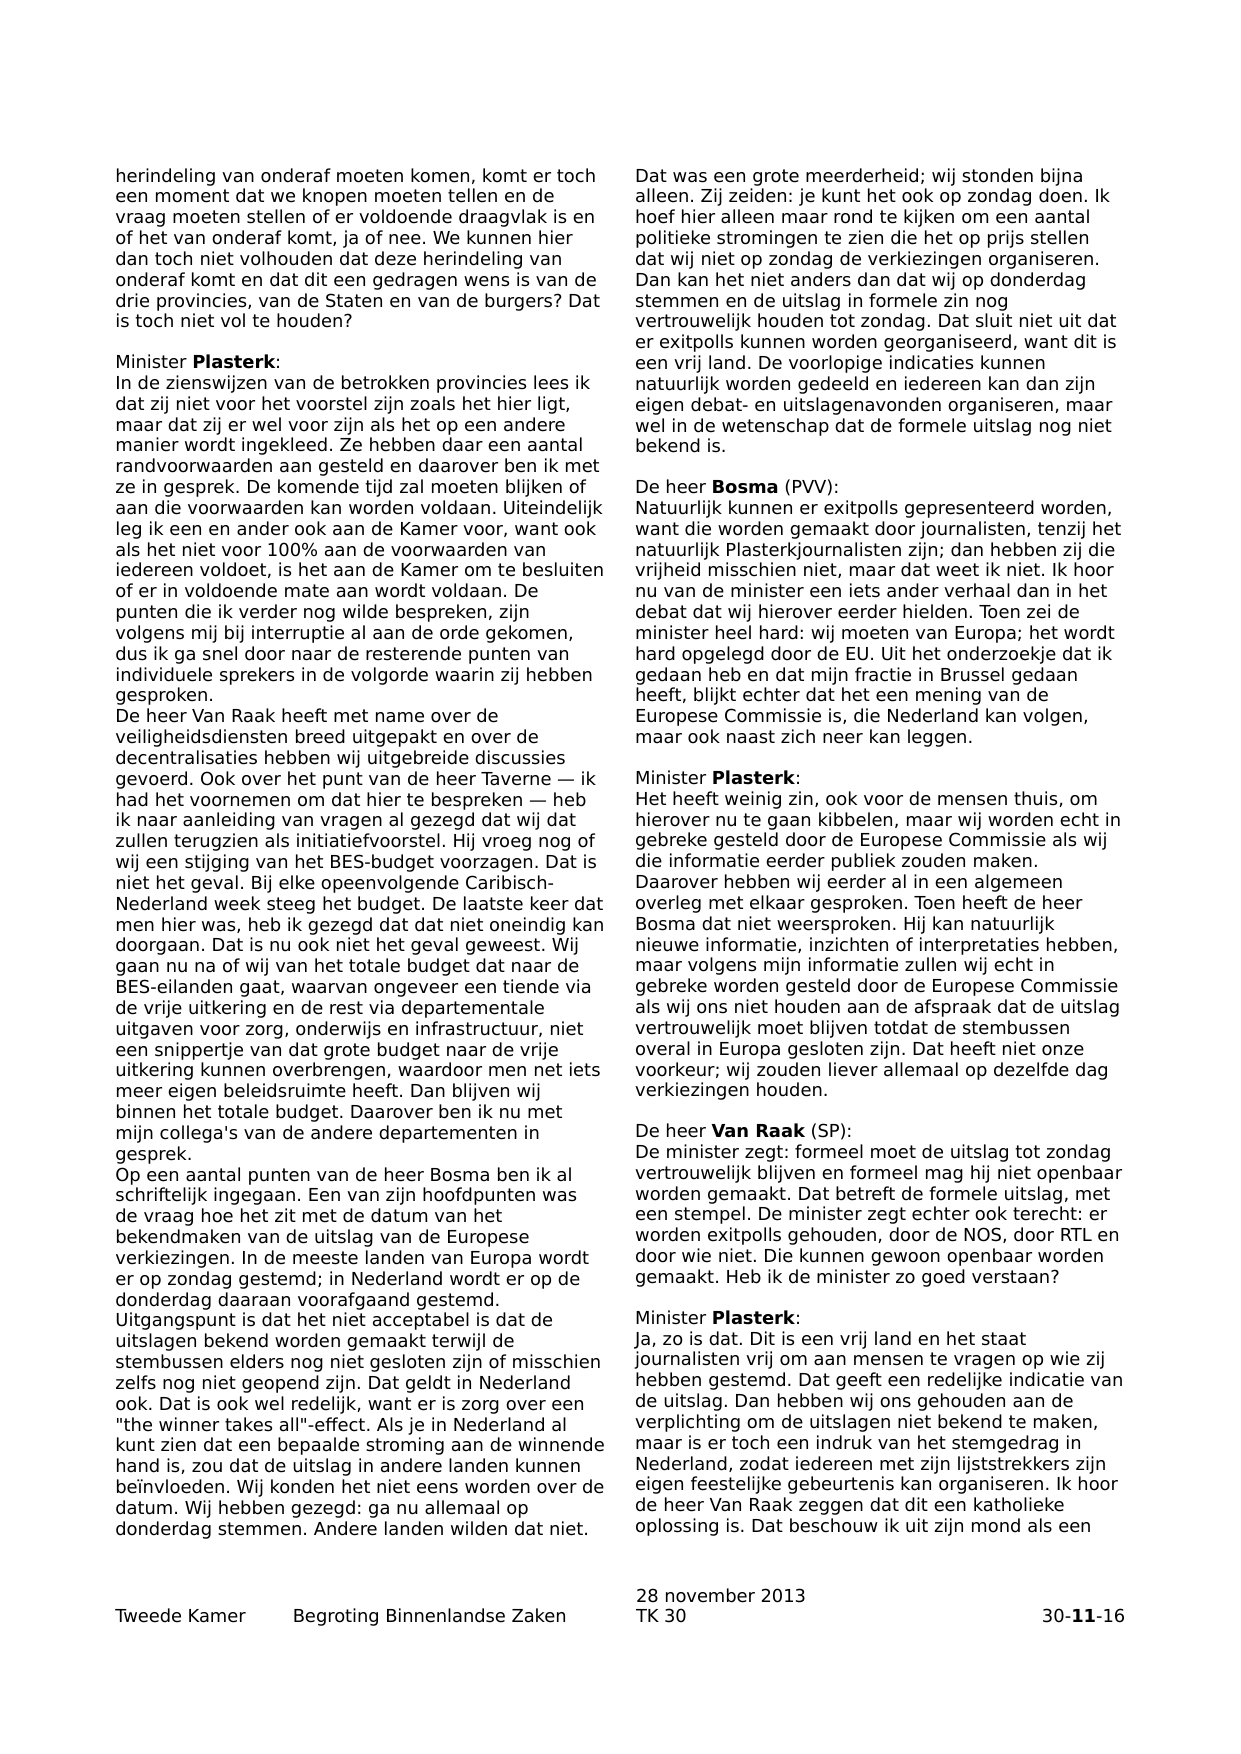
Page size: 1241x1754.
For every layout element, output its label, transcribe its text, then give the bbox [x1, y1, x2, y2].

text herindeling van onderaf moeten komen, komt er toch een moment dat we knopen moeten tellen en de vraag moeten stellen of er voldoende draagvlak is en of het van onderaf komt, ja of nee. We kunnen hier dan toch niet volhouden dat deze herindeling van onderaf komt en dat dit een gedragen wens is van de drie provincies, van de Staten en van de burgers? Dat is toch niet vol te houden? [115, 165, 605, 332]
text De heer Bosma (PVV): [635, 477, 1125, 498]
text De heer Van Raak heeft met name over de veiligheidsdiensten breed uitgepakt en over de decentralisaties hebben wij uitgebreide discussies gevoerd. Ook over het punt van de heer Taverne — ik had het voornemen om dat hier te bespreken — heb ik naar aanleiding van vragen al gezegd dat wij dat zullen terugzien als initiatiefvoorstel. Hij vroeg nog of wij een stijging van het BES-budget voorzagen. Dat is niet het geval. Bij elke opeenvolgende Caribisch-Nederland week steeg het budget. De laatste keer dat men hier was, heb ik gezegd dat dat niet oneindig kan doorgaan. Dat is nu ook niet het geval geweest. Wij gaan nu na of wij van het totale budget dat naar de BES-eilanden gaat, waarvan ongeveer een tiende via de vrije uitkering en de rest via departementale uitgaven voor zorg, onderwijs en infrastructuur, niet een snippertje van dat grote budget naar de vrije uitkering kunnen overbrengen, waardoor men net iets meer eigen beleidsruimte heeft. Dan blijven wij binnen het totale budget. Daarover ben ik nu met mijn collega's van de andere departementen in gesprek. [115, 706, 605, 1164]
text Minister Plasterk: [635, 1307, 1125, 1328]
text Natuurlijk kunnen er exitpolls gepresenteerd worden, want die worden gemaakt door journalisten, tenzij het natuurlijk Plasterkjournalisten zijn; dan hebben zij die vrijheid misschien niet, maar dat weet ik niet. Ik hoor nu van de minister een iets ander verhaal dan in het debat dat wij hierover eerder hielden. Toen zei de minister heel hard: wij moeten van Europa; het wordt hard opgelegd door de EU. Uit het onderzoekje dat ik gedaan heb en dat mijn fractie in Brussel gedaan heeft, blijkt echter dat het een mening van de Europese Commissie is, die Nederland kan volgen, maar ook naast zich neer kan leggen. [635, 498, 1125, 748]
text De minister zegt: formeel moet de uitslag tot zondag vertrouwelijk blijven en formeel mag hij niet openbaar worden gemaakt. Dat betreft de formele uitslag, met een stempel. De minister zegt echter ook terecht: er worden exitpolls gehouden, door de NOS, door RTL en door wie niet. Die kunnen gewoon openbaar worden gemaakt. Heb ik de minister zo goed verstaan? [635, 1142, 1125, 1287]
text Minister Plasterk: [115, 352, 605, 373]
text Ja, zo is dat. Dit is een vrij land en het staat journalisten vrij om aan mensen te vragen op wie zij hebben gestemd. Dat geeft een redelijke indicatie van de uitslag. Dan hebben wij ons gehouden aan de verplichting om de uitslagen niet bekend te maken, maar is er toch een indruk van het stemgedrag in Nederland, zodat iedereen met zijn lijststrekkers zijn eigen feestelijke gebeurtenis kan organiseren. Ik hoor de heer Van Raak zeggen dat dit een katholieke oplossing is. Dat beschouw ik uit zijn mond als een [635, 1328, 1125, 1537]
text Op een aantal punten van de heer Bosma ben ik al schriftelijk ingegaan. Een van zijn hoofdpunten was de vraag hoe het zit met de datum van het bekendmaken van de uitslag van de Europese verkiezingen. In de meeste landen van Europa wordt er op zondag gestemd; in Nederland wordt er op de donderdag daaraan voorafgaand gestemd. Uitgangspunt is dat het niet acceptabel is dat de uitslagen bekend worden gemaakt terwijl de stembussen elders nog niet gesloten zijn of misschien zelfs nog niet geopend zijn. Dat geldt in Nederland ook. Dat is ook wel redelijk, want er is zorg over een "the winner takes all"-effect. Als je in Nederland al kunt zien dat een bepaalde stroming aan de winnende hand is, zou dat de uitslag in andere landen kunnen beïnvloeden. Wij konden het niet eens worden over de datum. Wij hebben gezegd: ga nu allemaal op donderdag stemmen. Andere landen wilden dat niet. [115, 1164, 605, 1539]
text Minister Plasterk: [635, 768, 1125, 788]
text Dat was een grote meerderheid; wij stonden bijna alleen. Zij zeiden: je kunt het ook op zondag doen. Ik hoef hier alleen maar rond te kijken om een aantal politieke stromingen te zien die het op prijs stellen dat wij niet op zondag de verkiezingen organiseren. Dan kan het niet anders dan dat wij op donderdag stemmen en de uitslag in formele zin nog vertrouwelijk houden tot zondag. Dat sluit niet uit dat er exitpolls kunnen worden georganiseerd, want dit is een vrij land. De voorlopige indicaties kunnen natuurlijk worden gedeeld en iedereen kan dan zijn eigen debat- en uitslagenavonden organiseren, maar wel in de wetenschap dat de formele uitslag nog niet bekend is. [635, 165, 1125, 457]
text In de zienswijzen van de betrokken provincies lees ik dat zij niet voor het voorstel zijn zoals het hier ligt, maar dat zij er wel voor zijn als het op een andere manier wordt ingekleed. Ze hebben daar een aantal randvoorwaarden aan gesteld en daarover ben ik met ze in gesprek. De komende tijd zal moeten blijken of aan die voorwaarden kan worden voldaan. Uiteindelijk leg ik een en ander ook aan de Kamer voor, want ook als het niet voor 100% aan de voorwaarden van iedereen voldoet, is het aan de Kamer om te besluiten of er in voldoende mate aan wordt voldaan. De punten die ik verder nog wilde bespreken, zijn volgens mij bij interruptie al aan de orde gekomen, dus ik ga snel door naar de resterende punten van individuele sprekers in de volgorde waarin zij hebben gesproken. [115, 373, 605, 706]
text De heer Van Raak (SP): [635, 1121, 1125, 1142]
text Het heeft weinig zin, ook voor de mensen thuis, om hierover nu te gaan kibbelen, maar wij worden echt in gebreke gesteld door de Europese Commissie als wij die informatie eerder publiek zouden maken. Daarover hebben wij eerder al in een algemeen overleg met elkaar gesproken. Toen heeft de heer Bosma dat niet weersproken. Hij kan natuurlijk nieuwe informatie, inzichten of interpretaties hebben, maar volgens mijn informatie zullen wij echt in gebreke worden gesteld door de Europese Commissie als wij ons niet houden aan de afspraak dat de uitslag vertrouwelijk moet blijven totdat de stembussen overal in Europa gesloten zijn. Dat heeft niet onze voorkeur; wij zouden liever allemaal op dezelfde dag verkiezingen houden. [635, 788, 1125, 1101]
